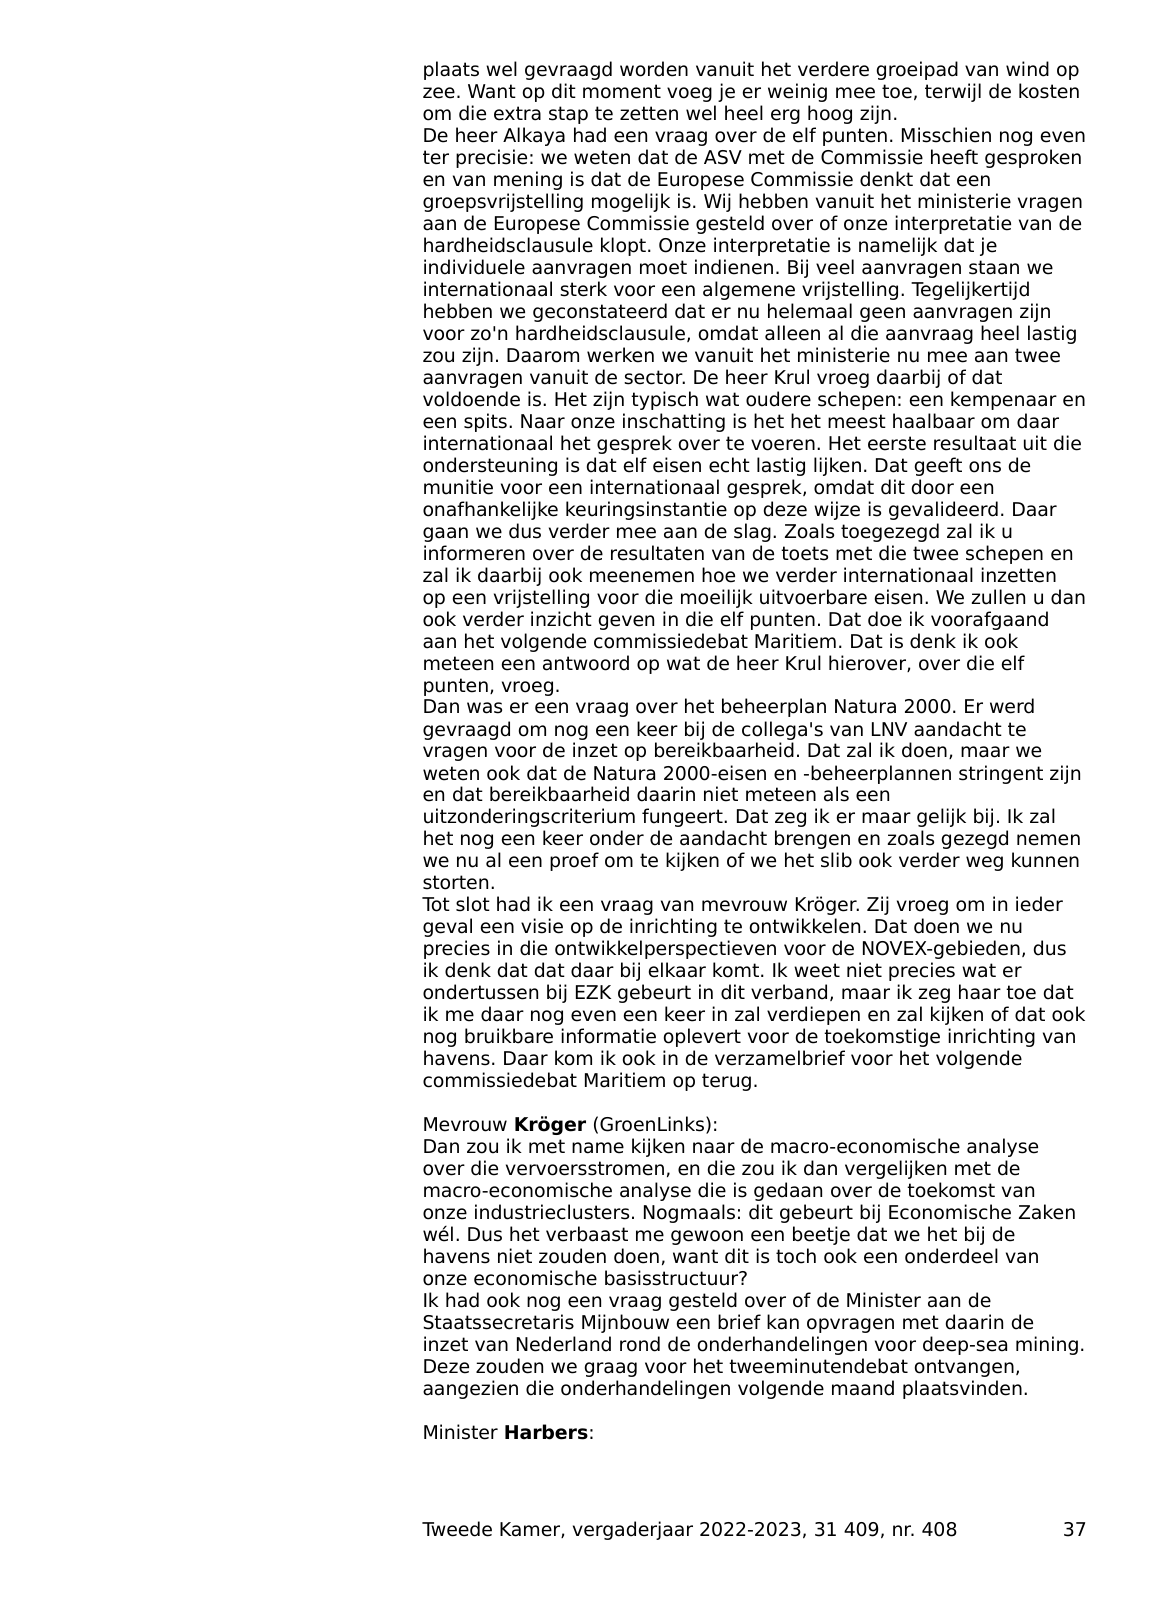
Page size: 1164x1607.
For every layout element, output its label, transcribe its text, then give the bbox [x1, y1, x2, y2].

text Dan zou ik met name kijken naar de macro-economische analyse over die vervoersstromen, en die zou ik dan vergelijken met de macro-economische analyse die is gedaan over de toekomst van onze industrieclusters. Nogmaals: dit gebeurt bij Economische Zaken wél. Dus het verbaast me gewoon een beetje dat we het bij de havens niet zouden doen, want dit is toch ook een onderdeel van onze economische basisstructuur? [422, 1136, 1087, 1290]
text De heer Alkaya had een vraag over de elf punten. Misschien nog even ter precisie: we weten dat de ASV met de Commissie heeft gesproken en van mening is dat de Europese Commissie denkt dat een groepsvrijstelling mogelijk is. Wij hebben vanuit het ministerie vragen aan de Europese Commissie gesteld over of onze interpretatie van de hardheidsclausule klopt. Onze interpretatie is namelijk dat je individuele aanvragen moet indienen. Bij veel aanvragen staan we internationaal sterk voor een algemene vrijstelling. Tegelijkertijd hebben we geconstateerd dat er nu helemaal geen aanvragen zijn voor zo'n hardheidsclausule, omdat alleen al die aanvraag heel lastig zou zijn. Daarom werken we vanuit het ministerie nu mee aan twee aanvragen vanuit de sector. De heer Krul vroeg daarbij of dat voldoende is. Het zijn typisch wat oudere schepen: een kempenaar en een spits. Naar onze inschatting is het het meest haalbaar om daar internationaal het gesprek over te voeren. Het eerste resultaat uit die ondersteuning is dat elf eisen echt lastig lijken. Dat geeft ons de munitie voor een internationaal gesprek, omdat dit door een onafhankelijke keuringsinstantie op deze wijze is gevalideerd. Daar gaan we dus verder mee aan de slag. Zoals toegezegd zal ik u informeren over de resultaten van de toets met die twee schepen en zal ik daarbij ook meenemen hoe we verder internationaal inzetten op een vrijstelling voor die moeilijk uitvoerbare eisen. We zullen u dan ook verder inzicht geven in die elf punten. Dat doe ik voorafgaand aan het volgende commissiedebat Maritiem. Dat is denk ik ook meteen een antwoord op wat de heer Krul hierover, over die elf punten, vroeg. [422, 125, 1087, 696]
text Minister Harbers: [422, 1422, 1087, 1444]
text plaats wel gevraagd worden vanuit het verdere groeipad van wind op zee. Want op dit moment voeg je er weinig mee toe, terwijl de kosten om die extra stap te zetten wel heel erg hoog zijn. [422, 59, 1087, 125]
text Dan was er een vraag over het beheerplan Natura 2000. Er werd gevraagd om nog een keer bij de collega's van LNV aandacht te vragen voor de inzet op bereikbaarheid. Dat zal ik doen, maar we weten ook dat de Natura 2000-eisen en -beheerplannen stringent zijn en dat bereikbaarheid daarin niet meteen als een uitzonderingscriterium fungeert. Dat zeg ik er maar gelijk bij. Ik zal het nog een keer onder de aandacht brengen en zoals gezegd nemen we nu al een proef om te kijken of we het slib ook verder weg kunnen storten. [422, 696, 1087, 894]
text Mevrouw Kröger (GroenLinks): [422, 1114, 1087, 1136]
text Tot slot had ik een vraag van mevrouw Kröger. Zij vroeg om in ieder geval een visie op de inrichting te ontwikkelen. Dat doen we nu precies in die ontwikkelperspectieven voor de NOVEX-gebieden, dus ik denk dat dat daar bij elkaar komt. Ik weet niet precies wat er ondertussen bij EZK gebeurt in dit verband, maar ik zeg haar toe dat ik me daar nog even een keer in zal verdiepen en zal kijken of dat ook nog bruikbare informatie oplevert voor de toekomstige inrichting van havens. Daar kom ik ook in de verzamelbrief voor het volgende commissiedebat Maritiem op terug. [422, 894, 1087, 1092]
text Ik had ook nog een vraag gesteld over of de Minister aan de Staatssecretaris Mijnbouw een brief kan opvragen met daarin de inzet van Nederland rond de onderhandelingen voor deep-sea mining. Deze zouden we graag voor het tweeminutendebat ontvangen, aangezien die onderhandelingen volgende maand plaatsvinden. [422, 1290, 1087, 1400]
